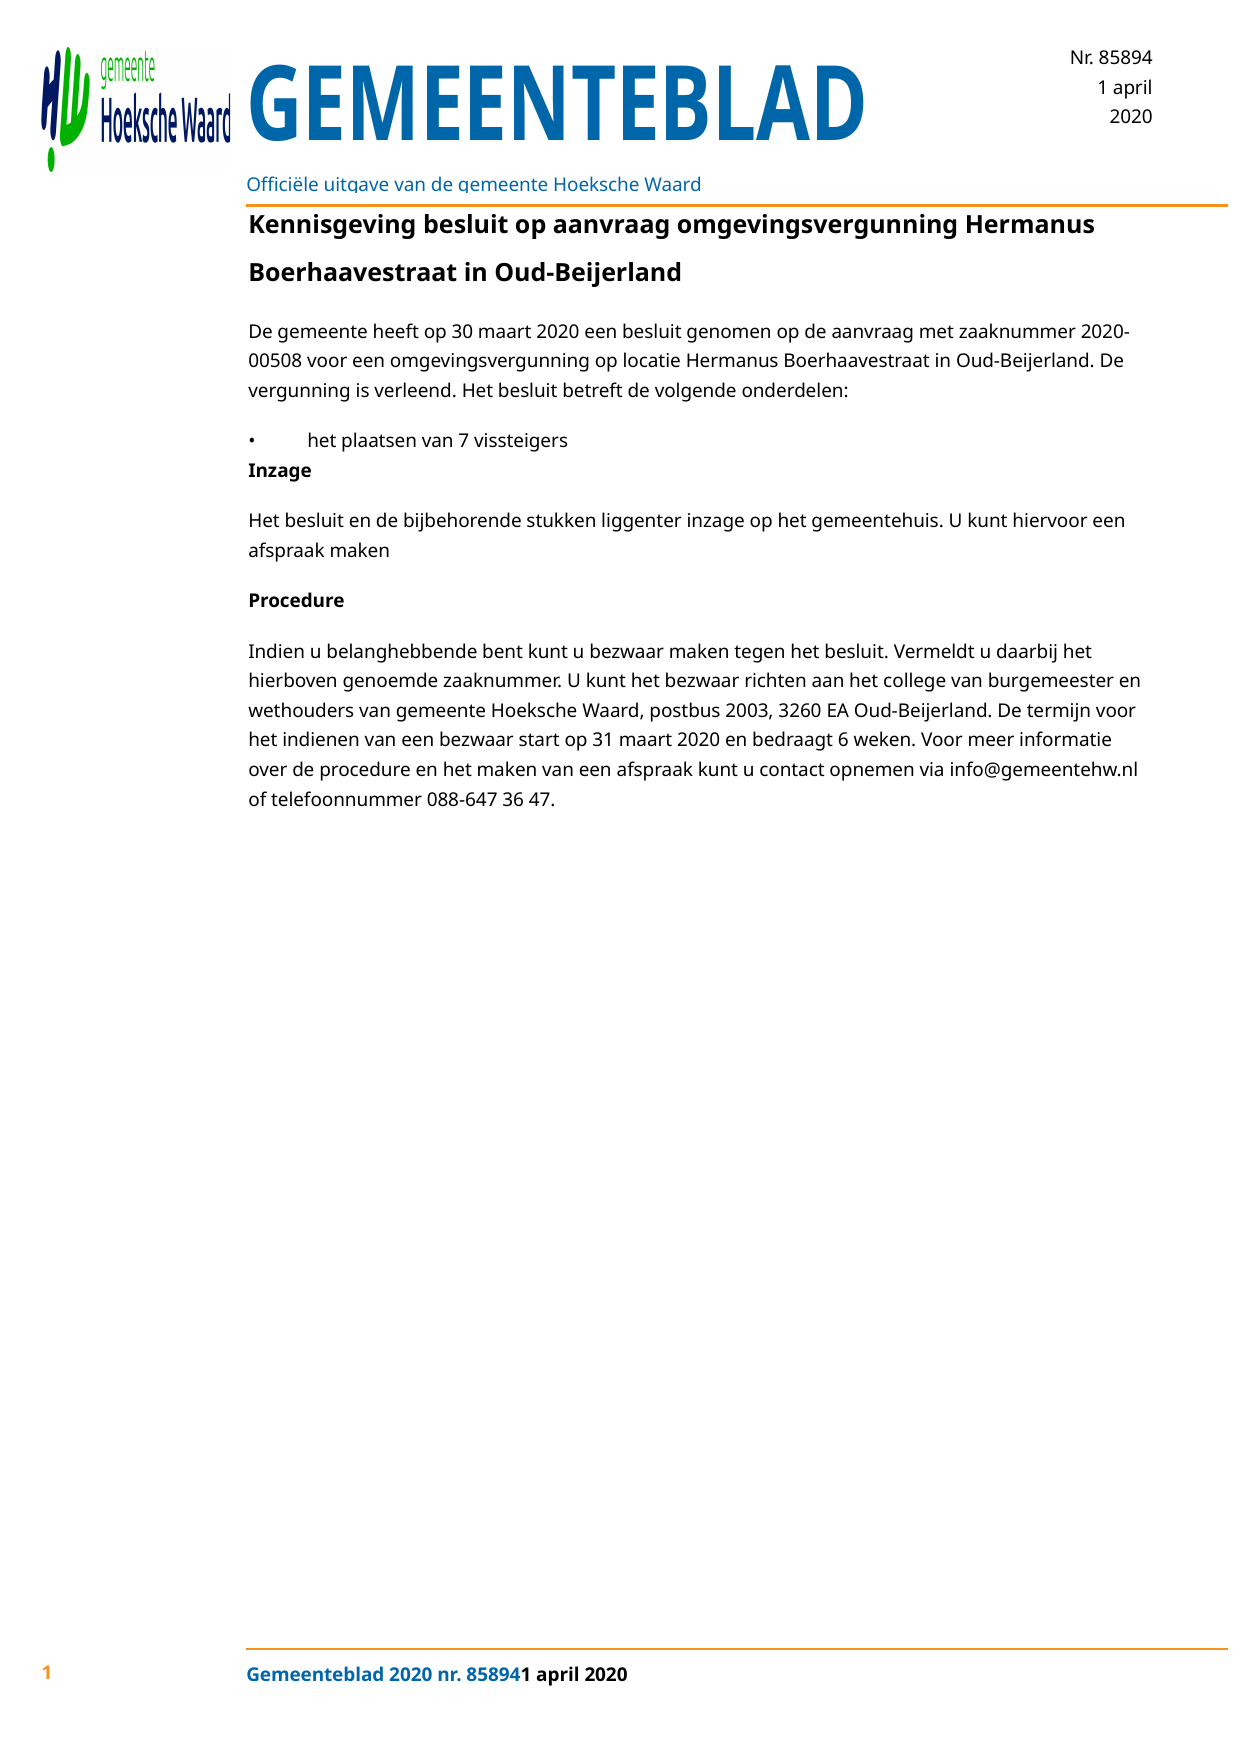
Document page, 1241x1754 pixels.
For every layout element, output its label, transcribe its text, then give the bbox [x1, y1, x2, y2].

text Kennisgeving besluit op aanvraag omgevingsvergunning Hermanus Boerhaavestraat in Oud-Beijerland [248, 207, 1152, 288]
text Indien u belanghebbende bent kunt u bezwaar maken tegen het besluit. Vermeldt u daarbij het hierboven genoemde zaaknummer. U kunt het bezwaar richten aan het college van burgemeester en wethouders van gemeente Hoeksche Waard, postbus 2003, 3260 EA Oud-Beijerland. De termijn voor het indienen van een bezwaar start op 31 maart 2020 en bedraagt 6 weken. Voor meer informatie over de procedure en het maken van een afspraak kunt u contact opnemen via info@gemeentehw.nl of telefoonnummer 088-647 36 47. [248, 638, 1152, 812]
text Inzage [248, 457, 1152, 483]
text De gemeente heeft op 30 maart 2020 een besluit genomen op de aanvraag met zaaknummer 2020-00508 voor een omgevingsvergunning op locatie Hermanus Boerhaavestraat in Oud-Beijerland. De vergunning is verleend. Het besluit betreft de volgende onderdelen: [248, 318, 1152, 403]
text Het besluit en de bijbehorende stukken liggenter inzage op het gemeentehuis. U kunt hiervoor een afspraak maken [248, 507, 1152, 563]
list het plaatsen van 7 vissteigers [248, 427, 1152, 453]
picture [41, 47, 231, 172]
text Procedure [248, 587, 1152, 613]
